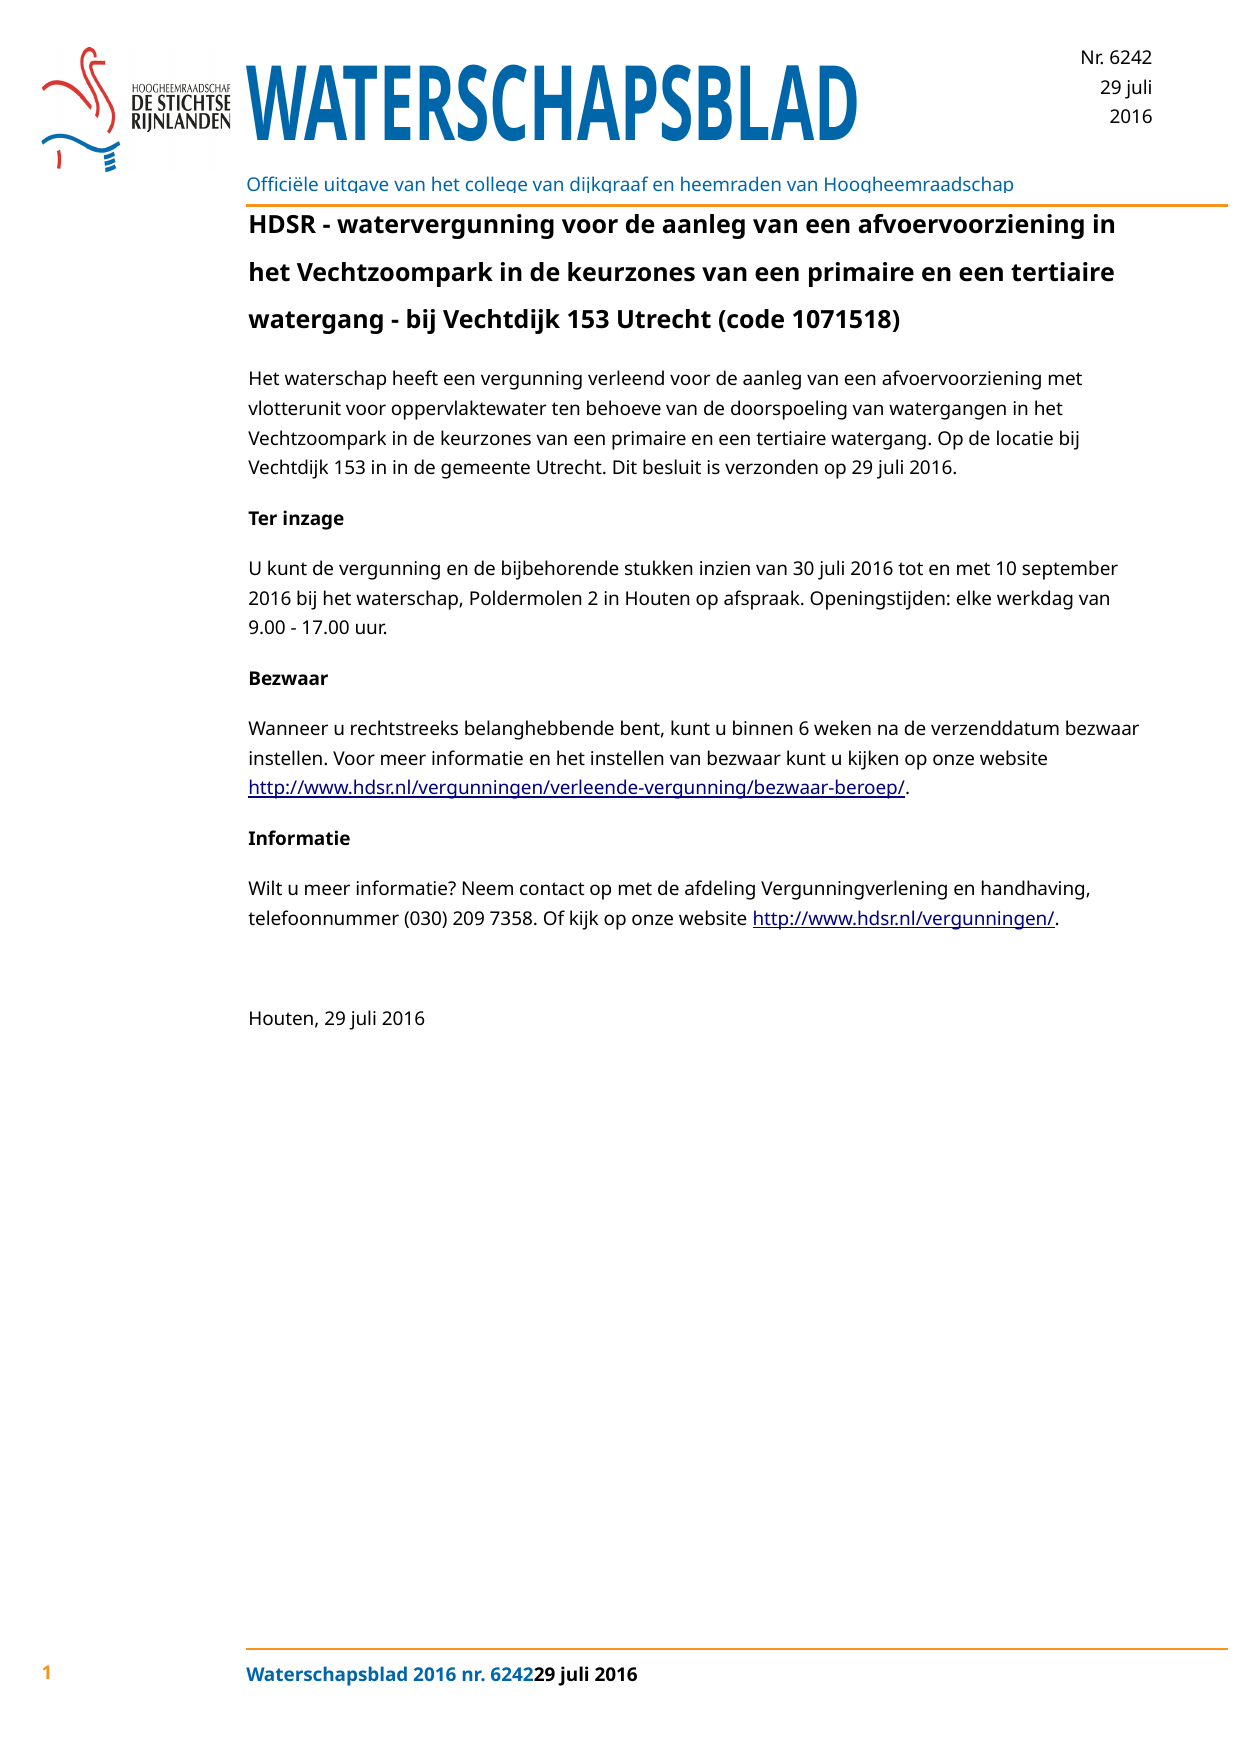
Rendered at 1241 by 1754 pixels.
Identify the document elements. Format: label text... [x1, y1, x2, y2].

text Ter inzage [248, 505, 1152, 530]
text HDSR - watervergunning voor de aanleg van een afvoervoorziening in het Vechtzoompark in de keurzones van een primaire en een tertiaire watergang - bij Vechtdijk 153 Utrecht (code 1071518) [248, 207, 1152, 336]
text Houten, 29 juli 2016 [248, 1006, 1152, 1031]
text Wanneer u rechtstreeks belanghebbende bent, kunt u binnen 6 weken na de verzenddatum bezwaar instellen. Voor meer informatie en het instellen van bezwaar kunt u kijken op onze website http://www.hdsr.nl/vergunningen/verleende-vergunning/bezwaar-beroep/. [248, 715, 1152, 800]
text U kunt de vergunning en de bijbehorende stukken inzien van 30 juli 2016 tot en met 10 september 2016 bij het waterschap, Poldermolen 2 in Houten op afspraak. Openingstijden: elke werkdag van 9.00 - 17.00 uur. [248, 555, 1152, 640]
text Bezwaar [248, 665, 1152, 690]
text Wilt u meer informatie? Neem contact op met de afdeling Vergunningverlening en handhaving, telefoonnummer (030) 209 7358. Of kijk op onze website http://www.hdsr.nl/vergunningen/. [248, 875, 1152, 930]
text Het waterschap heeft een vergunning verleend voor de aanleg van een afvoervoorziening met vlotterunit voor oppervlaktewater ten behoeve van de doorspoeling van watergangen in het Vechtzoompark in de keurzones van een primaire en een tertiaire watergang. Op de locatie bij Vechtdijk 153 in in de gemeente Utrecht. Dit besluit is verzonden op 29 juli 2016. [248, 366, 1152, 480]
text Informatie [248, 825, 1152, 850]
picture [41, 47, 231, 172]
